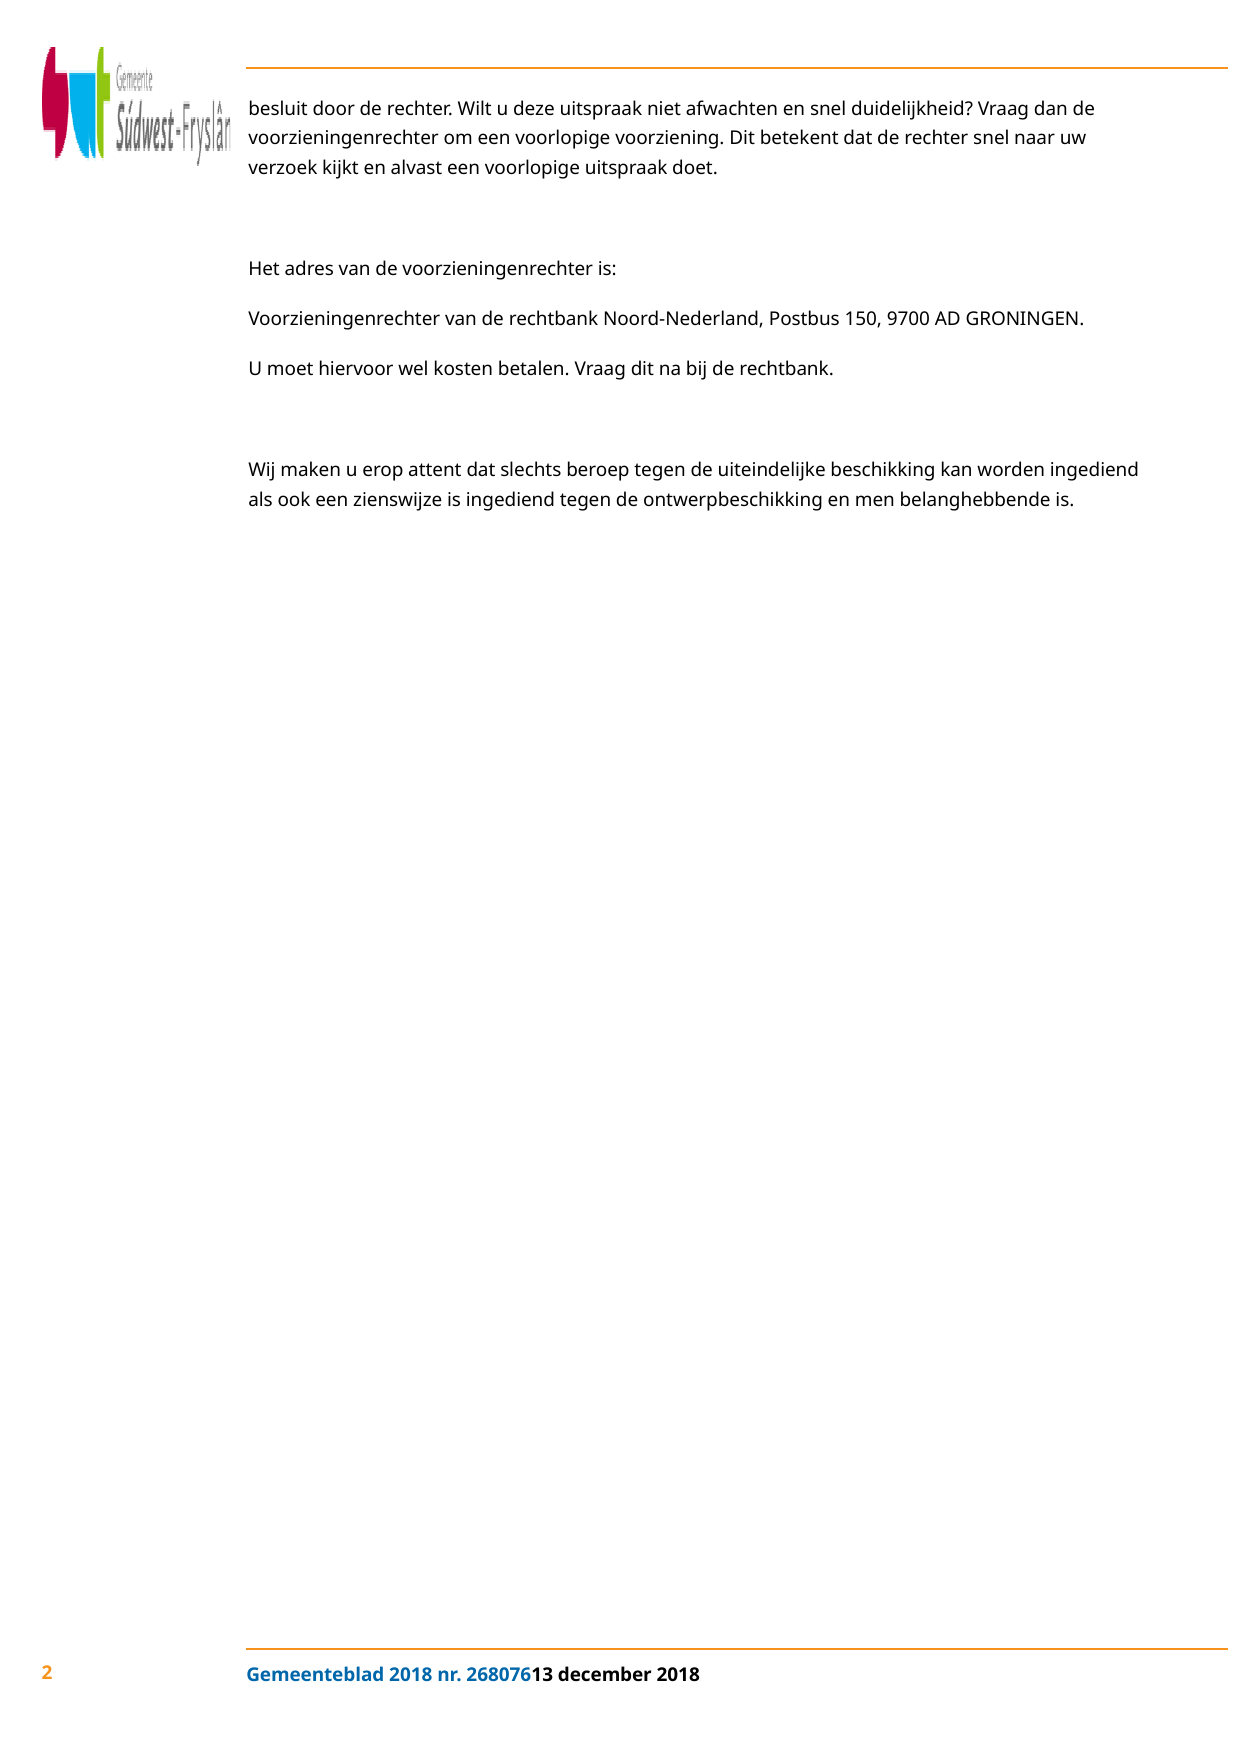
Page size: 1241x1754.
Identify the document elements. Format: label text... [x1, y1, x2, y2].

text besluit door de rechter. Wilt u deze uitspraak niet afwachten en snel duidelijkheid? Vraag dan de voorzieningenrechter om een voorlopige voorziening. Dit betekent dat de rechter snel naar uw verzoek kijkt en alvast een voorlopige uitspraak doet. [248, 95, 1152, 180]
picture [41, 47, 231, 172]
text U moet hiervoor wel kosten betalen. Vraag dit na bij de rechtbank. [248, 356, 1152, 381]
text Wij maken u erop attent dat slechts beroep tegen de uiteindelijke beschikking kan worden ingediend als ook een zienswijze is ingediend tegen de ontwerpbeschikking en men belanghebbende is. [248, 456, 1152, 512]
text Het adres van de voorzieningenrechter is: [248, 255, 1152, 281]
text Voorzieningenrechter van de rechtbank Noord-Nederland, Postbus 150, 9700 AD GRONINGEN. [248, 305, 1152, 331]
